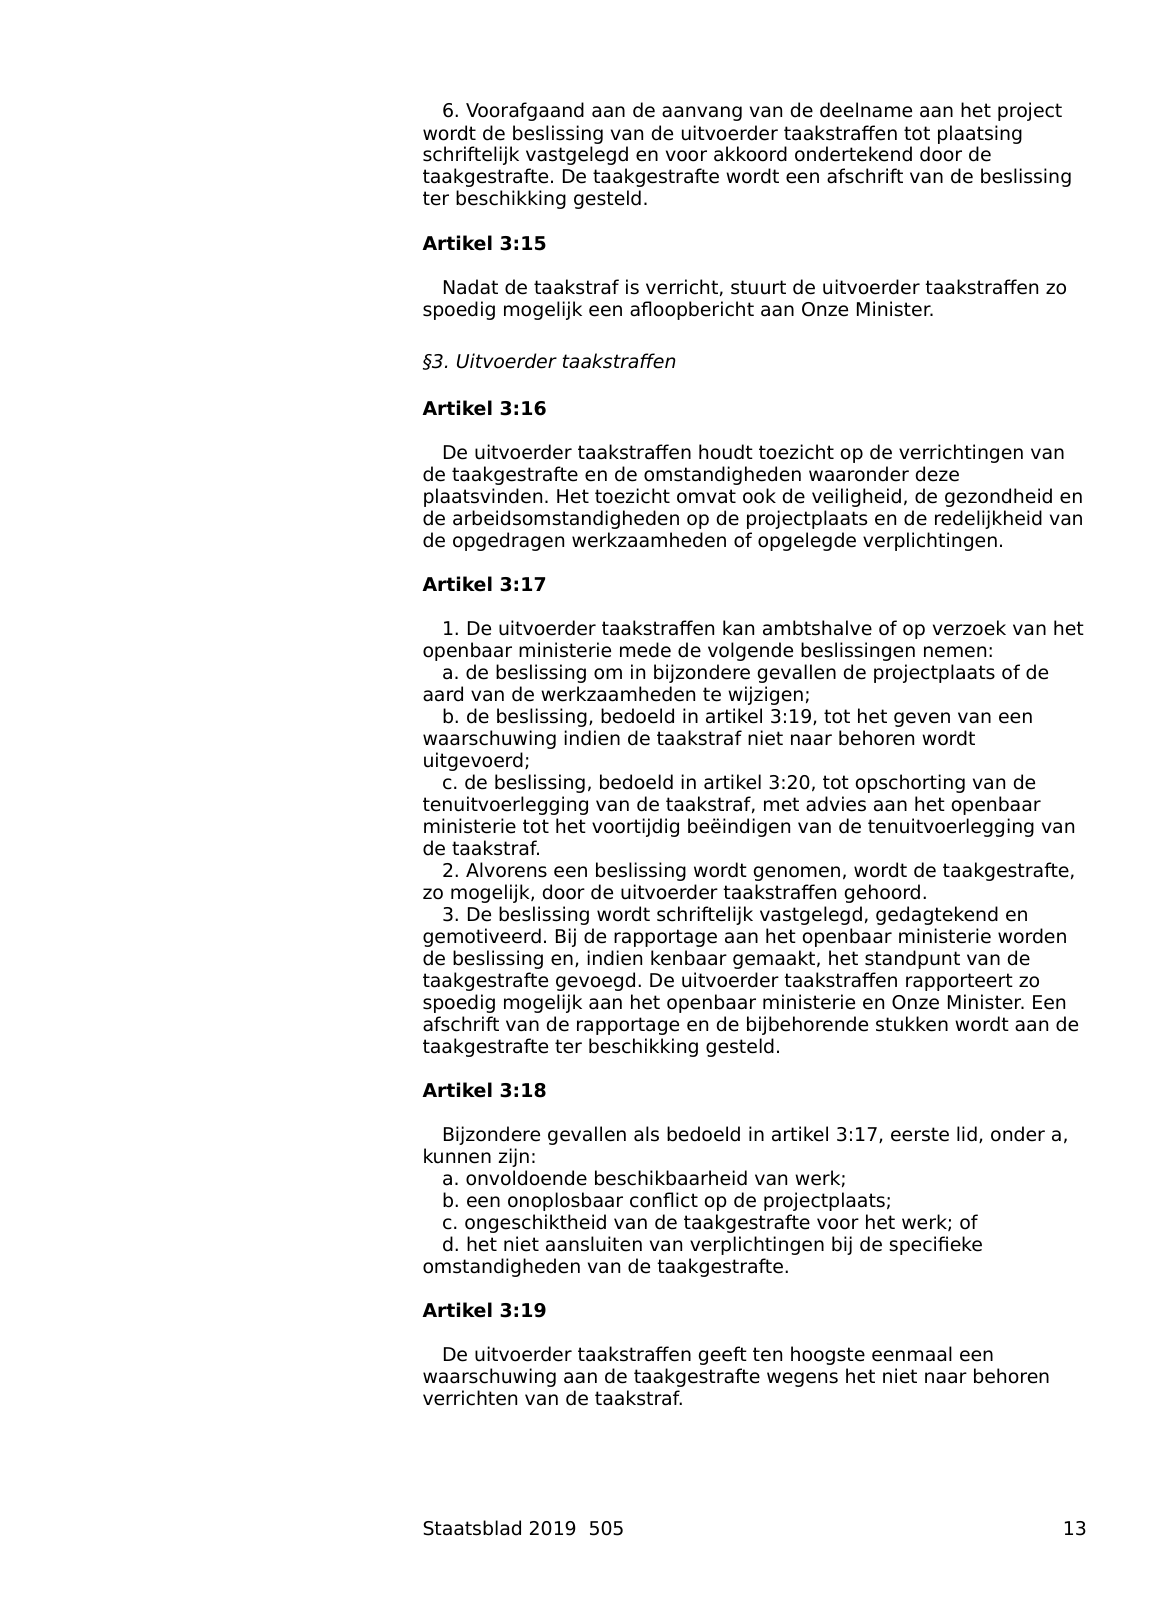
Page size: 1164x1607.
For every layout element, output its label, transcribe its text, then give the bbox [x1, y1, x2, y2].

text b. de beslissing, bedoeld in artikel 3:19, tot het geven van een waarschuwing indien de taakstraf niet naar behoren wordt uitgevoerd; [422, 706, 1087, 772]
text De uitvoerder taakstraffen geeft ten hoogste eenmaal een waarschuwing aan de taakgestrafte wegens het niet naar behoren verrichten van de taakstraf. [422, 1344, 1087, 1410]
text a. onvoldoende beschikbaarheid van werk; [422, 1168, 1087, 1190]
text 1. De uitvoerder taakstraffen kan ambtshalve of op verzoek van het openbaar ministerie mede de volgende beslissingen nemen: [422, 618, 1087, 662]
text a. de beslissing om in bijzondere gevallen de projectplaats of de aard van de werkzaamheden te wijzigen; [422, 662, 1087, 706]
subtitle Artikel 3:18 [422, 1080, 1087, 1102]
subtitle Artikel 3:17 [422, 574, 1087, 596]
subtitle Artikel 3:16 [422, 398, 1087, 419]
text Bijzondere gevallen als bedoeld in artikel 3:17, eerste lid, onder a, kunnen zijn: [422, 1124, 1087, 1168]
text Nadat de taakstraf is verricht, stuurt de uitvoerder taakstraffen zo spoedig mogelijk een afloopbericht aan Onze Minister. [422, 277, 1087, 321]
text c. de beslissing, bedoeld in artikel 3:20, tot opschorting van de tenuitvoerlegging van de taakstraf, met advies aan het openbaar ministerie tot het voortijdig beëindigen van de tenuitvoerlegging van de taakstraf. [422, 772, 1087, 860]
text c. ongeschiktheid van de taakgestrafte voor het werk; of [422, 1212, 1087, 1234]
text De uitvoerder taakstraffen houdt toezicht op de verrichtingen van de taakgestrafte en de omstandigheden waaronder deze plaatsvinden. Het toezicht omvat ook de veiligheid, de gezondheid en de arbeidsomstandigheden op de projectplaats en de redelijkheid van de opgedragen werkzaamheden of opgelegde verplichtingen. [422, 442, 1087, 552]
text d. het niet aansluiten van verplichtingen bij de specifieke omstandigheden van de taakgestrafte. [422, 1234, 1087, 1278]
subtitle Artikel 3:15 [422, 232, 1087, 254]
subtitle §3. Uitvoerder taakstraffen [422, 351, 1087, 373]
text 6. Voorafgaand aan de aanvang van de deelname aan het project wordt de beslissing van de uitvoerder taakstraffen tot plaatsing schriftelijk vastgelegd en voor akkoord ondertekend door de taakgestrafte. De taakgestrafte wordt een afschrift van de beslissing ter beschikking gesteld. [422, 100, 1087, 210]
text b. een onoplosbaar conflict op de projectplaats; [422, 1190, 1087, 1212]
text 2. Alvorens een beslissing wordt genomen, wordt de taakgestrafte, zo mogelijk, door de uitvoerder taakstraffen gehoord. [422, 860, 1087, 904]
text 3. De beslissing wordt schriftelijk vastgelegd, gedagtekend en gemotiveerd. Bij de rapportage aan het openbaar ministerie worden de beslissing en, indien kenbaar gemaakt, het standpunt van de taakgestrafte gevoegd. De uitvoerder taakstraffen rapporteert zo spoedig mogelijk aan het openbaar ministerie en Onze Minister. Een afschrift van de rapportage en de bijbehorende stukken wordt aan de taakgestrafte ter beschikking gesteld. [422, 904, 1087, 1058]
subtitle Artikel 3:19 [422, 1300, 1087, 1322]
